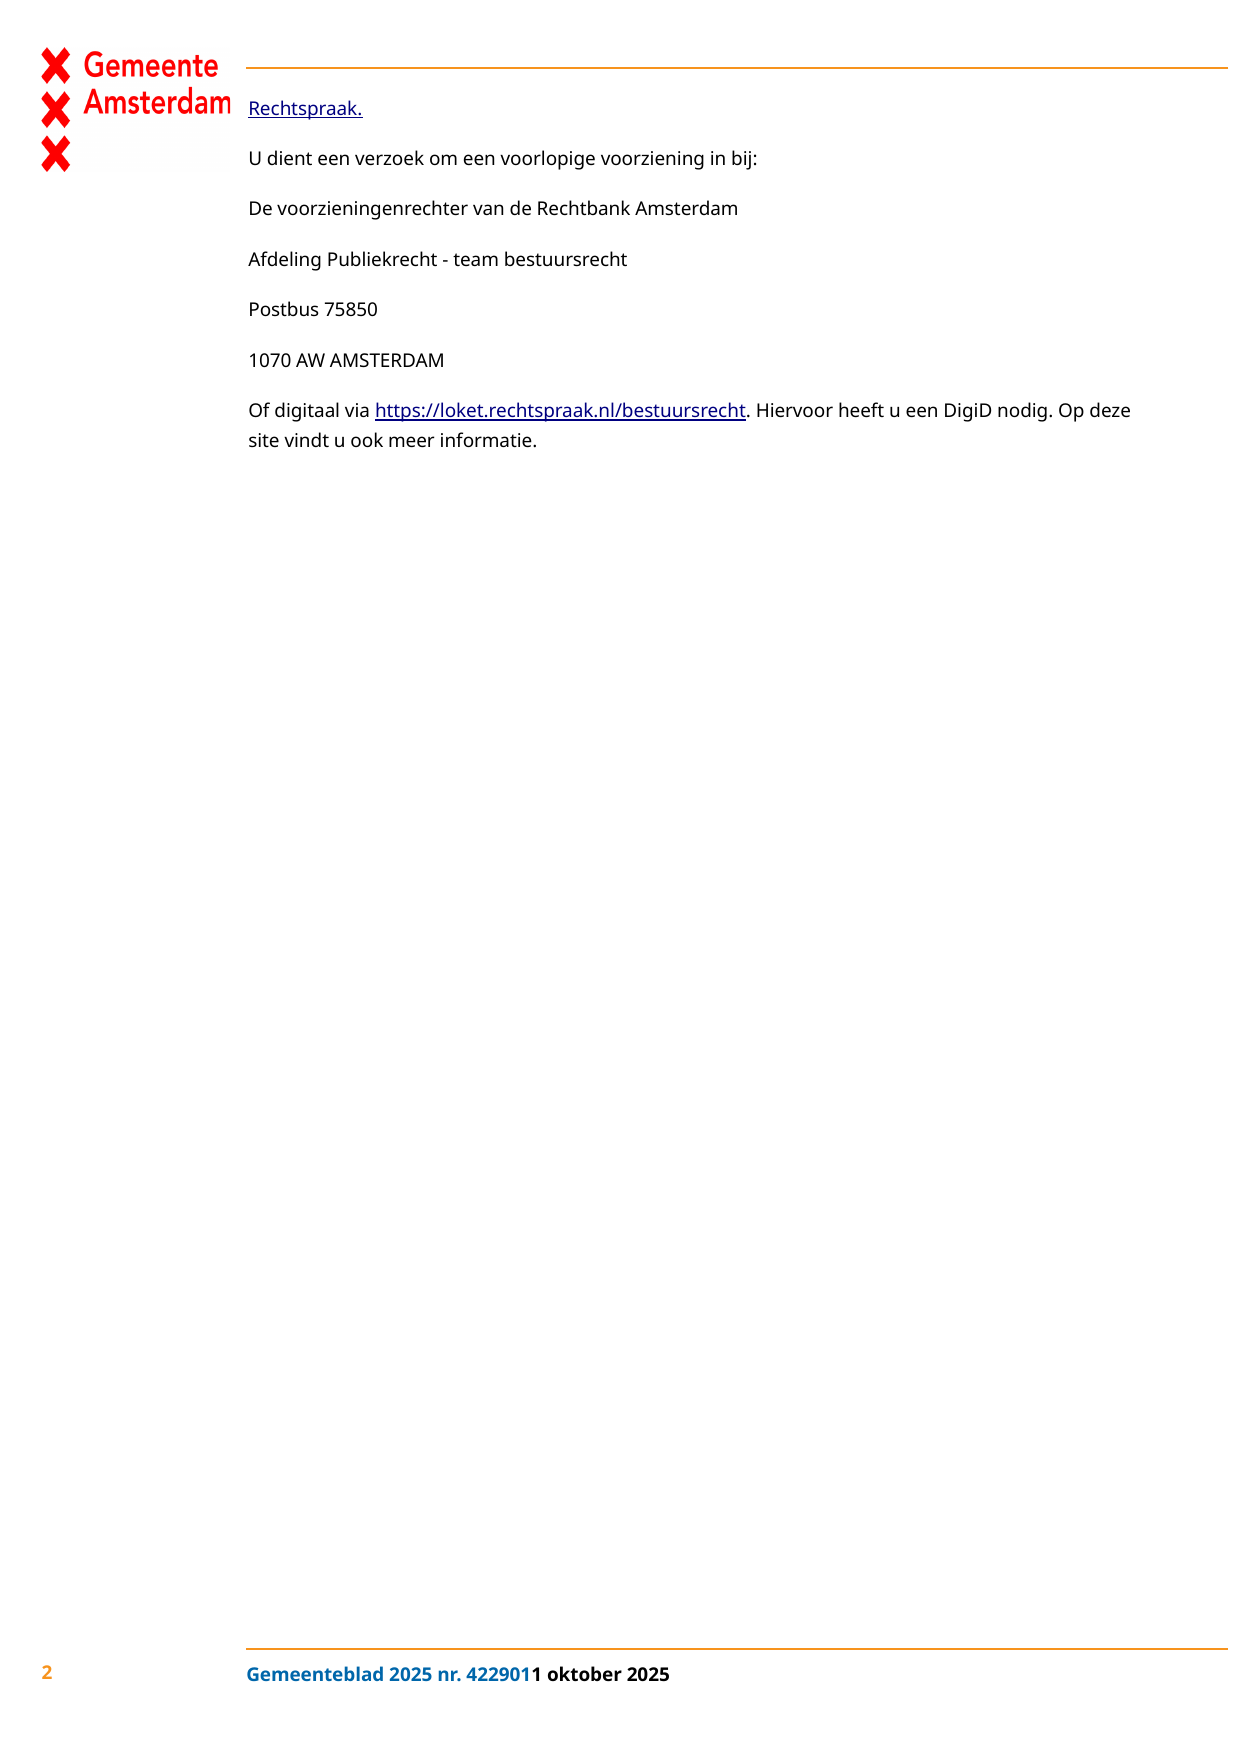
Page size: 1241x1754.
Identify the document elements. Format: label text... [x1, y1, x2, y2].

text Afdeling Publiekrecht - team bestuursrecht [248, 246, 1152, 272]
text 1070 AW AMSTERDAM [248, 347, 1152, 373]
text Rechtspraak. [248, 95, 1152, 121]
text Postbus 75850 [248, 296, 1152, 322]
text Of digitaal via https://loket.rechtspraak.nl/bestuursrecht. Hiervoor heeft u een DigiD nodig. Op deze site vindt u ook meer informatie. [248, 397, 1152, 453]
text U dient een verzoek om een voorlopige voorziening in bij: [248, 145, 1152, 171]
text De voorzieningenrechter van de Rechtbank Amsterdam [248, 196, 1152, 221]
picture [41, 47, 231, 172]
